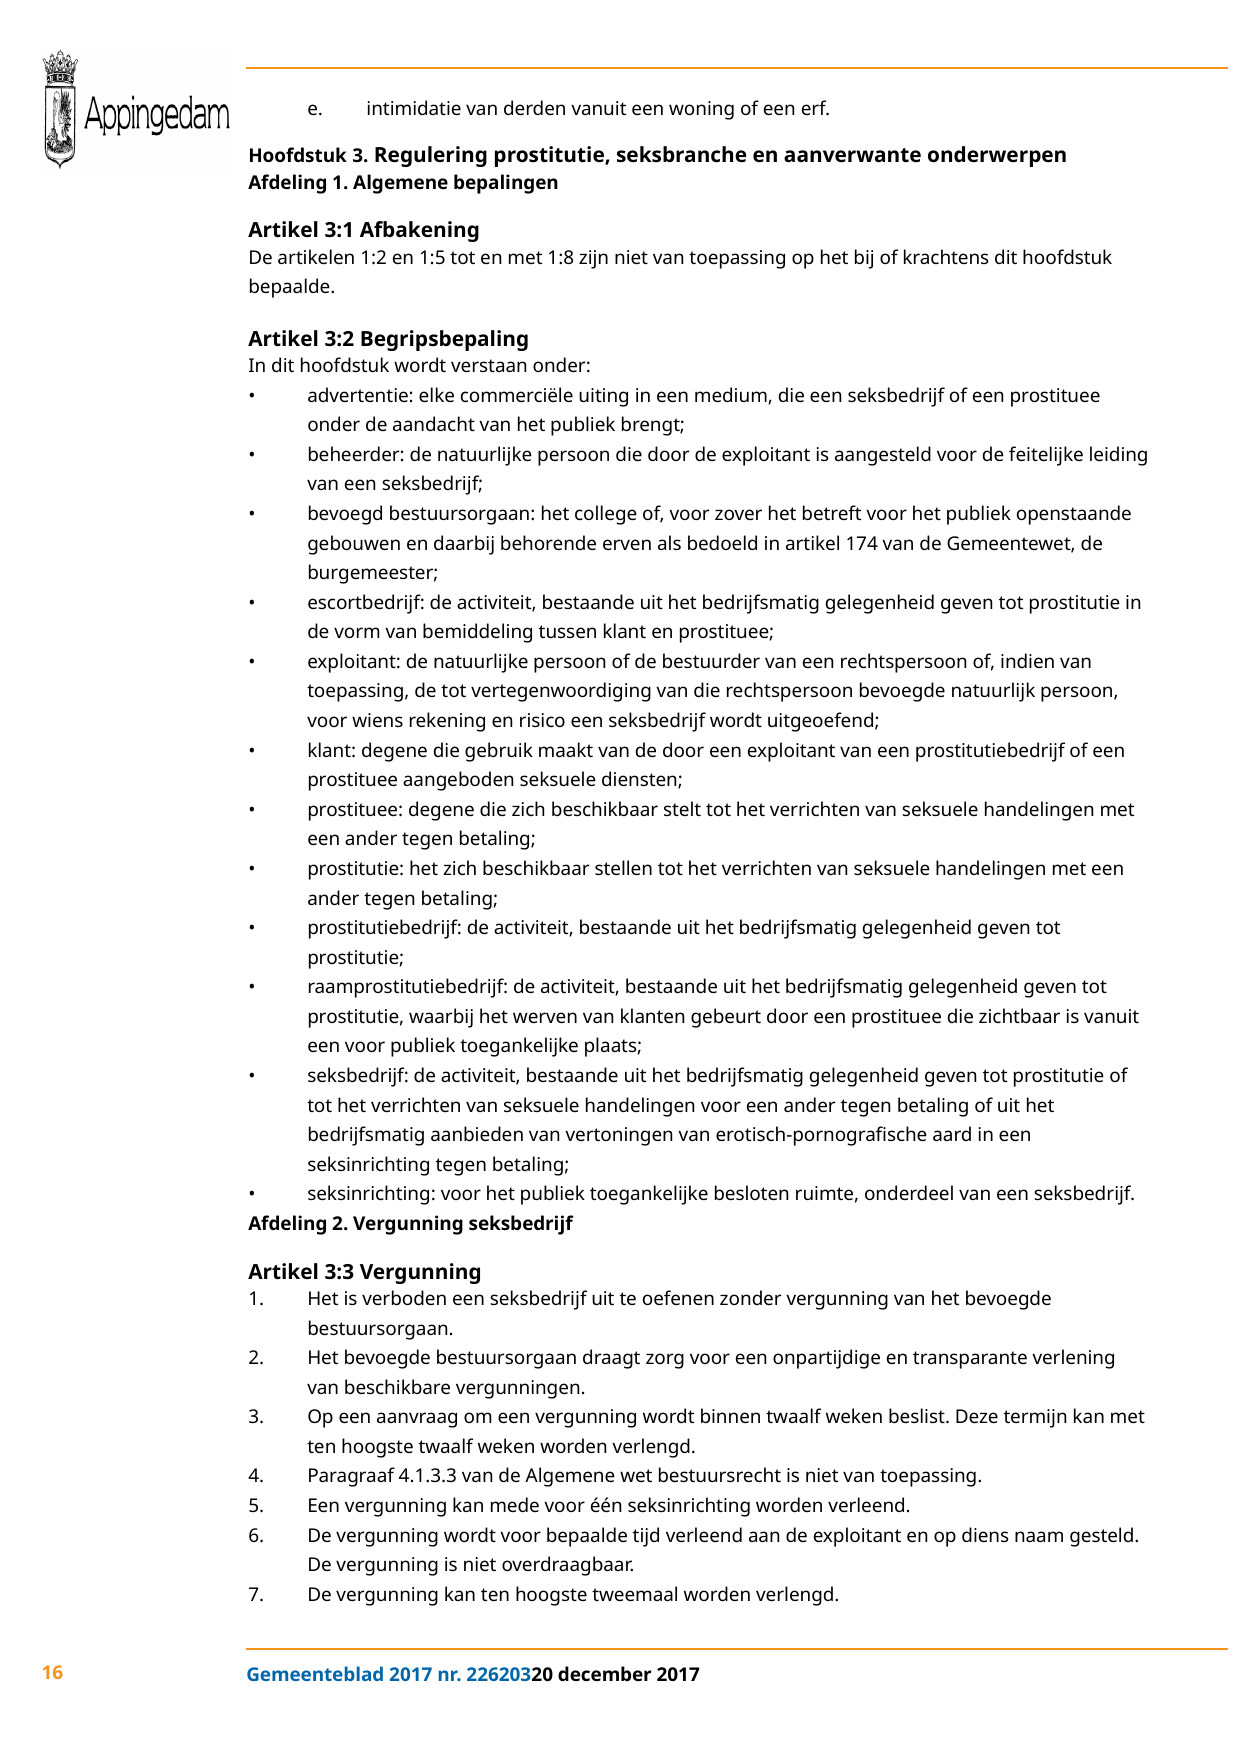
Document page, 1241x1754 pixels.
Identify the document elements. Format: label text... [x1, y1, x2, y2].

list bevoegd bestuursorgaan: het college of, voor zover het betreft voor het publiek openstaande gebouwen en daarbij behorende erven als bedoeld in artikel 174 van de Gemeentewet, de burgemeester; [248, 500, 1152, 585]
list klant: degene die gebruik maakt van de door een exploitant van een prostitutiebedrijf of een prostituee aangeboden seksuele diensten; [248, 737, 1152, 792]
list Een vergunning kan mede voor één seksinrichting worden verleend. [248, 1492, 1152, 1518]
text Artikel 3:2 Begripsbepaling [248, 324, 1152, 352]
list Het is verboden een seksbedrijf uit te oefenen zonder vergunning van het bevoegde bestuursorgaan. [248, 1285, 1152, 1341]
list prostituee: degene die zich beschikbaar stelt tot het verrichten van seksuele handelingen met een ander tegen betaling; [248, 796, 1152, 851]
list beheerder: de natuurlijke persoon die door de exploitant is aangesteld voor de feitelijke leiding van een seksbedrijf; [248, 441, 1152, 496]
list Op een aanvraag om een vergunning wordt binnen twaalf weken beslist. Deze termijn kan met ten hoogste twaalf weken worden verlengd. [248, 1403, 1152, 1459]
list intimidatie van derden vanuit een woning of een erf. [307, 95, 1152, 121]
list prostitutie: het zich beschikbaar stellen tot het verrichten van seksuele handelingen met een ander tegen betaling; [248, 855, 1152, 911]
text Afdeling 2. Vergunning seksbedrijf [248, 1210, 1152, 1236]
text Artikel 3:1 Afbakening [248, 215, 1152, 244]
list De vergunning wordt voor bepaalde tijd verleend aan de exploitant en op diens naam gesteld. De vergunning is niet overdraagbaar. [248, 1522, 1152, 1577]
text Afdeling 1. Algemene bepalingen [248, 169, 1152, 194]
text Artikel 3:3 Vergunning [248, 1257, 1152, 1285]
text Hoofdstuk 3. Regulering prostitutie, seksbranche en aanverwante onderwerpen [248, 140, 1152, 169]
text In dit hoofdstuk wordt verstaan onder: [248, 352, 1152, 378]
list raamprostitutiebedrijf: de activiteit, bestaande uit het bedrijfsmatig gelegenheid geven tot prostitutie, waarbij het werven van klanten gebeurt door een prostituee die zichtbaar is vanuit een voor publiek toegankelijke plaats; [248, 973, 1152, 1058]
list Het bevoegde bestuursorgaan draagt zorg voor een onpartijdige en transparante verlening van beschikbare vergunningen. [248, 1344, 1152, 1400]
picture [41, 47, 231, 172]
text De artikelen 1:2 en 1:5 tot en met 1:8 zijn niet van toepassing op het bij of krachtens dit hoofdstuk bepaalde. [248, 244, 1152, 299]
list seksbedrijf: de activiteit, bestaande uit het bedrijfsmatig gelegenheid geven tot prostitutie of tot het verrichten van seksuele handelingen voor een ander tegen betaling of uit het bedrijfsmatig aanbieden van vertoningen van erotisch-pornografische aard in een seksinrichting tegen betaling; [248, 1062, 1152, 1177]
list prostitutiebedrijf: de activiteit, bestaande uit het bedrijfsmatig gelegenheid geven tot prostitutie; [248, 914, 1152, 970]
list seksinrichting: voor het publiek toegankelijke besloten ruimte, onderdeel van een seksbedrijf. [248, 1181, 1152, 1206]
list exploitant: de natuurlijke persoon of de bestuurder van een rechtspersoon of, indien van toepassing, de tot vertegenwoordiging van die rechtspersoon bevoegde natuurlijk persoon, voor wiens rekening en risico een seksbedrijf wordt uitgeoefend; [248, 648, 1152, 733]
list De vergunning kan ten hoogste tweemaal worden verlengd. [248, 1581, 1152, 1607]
list advertentie: elke commerciële uiting in een medium, die een seksbedrijf of een prostituee onder de aandacht van het publiek brengt; [248, 382, 1152, 437]
list Paragraaf 4.1.3.3 van de Algemene wet bestuursrecht is niet van toepassing. [248, 1463, 1152, 1488]
list escortbedrijf: de activiteit, bestaande uit het bedrijfsmatig gelegenheid geven tot prostitutie in de vorm van bemiddeling tussen klant en prostituee; [248, 589, 1152, 644]
